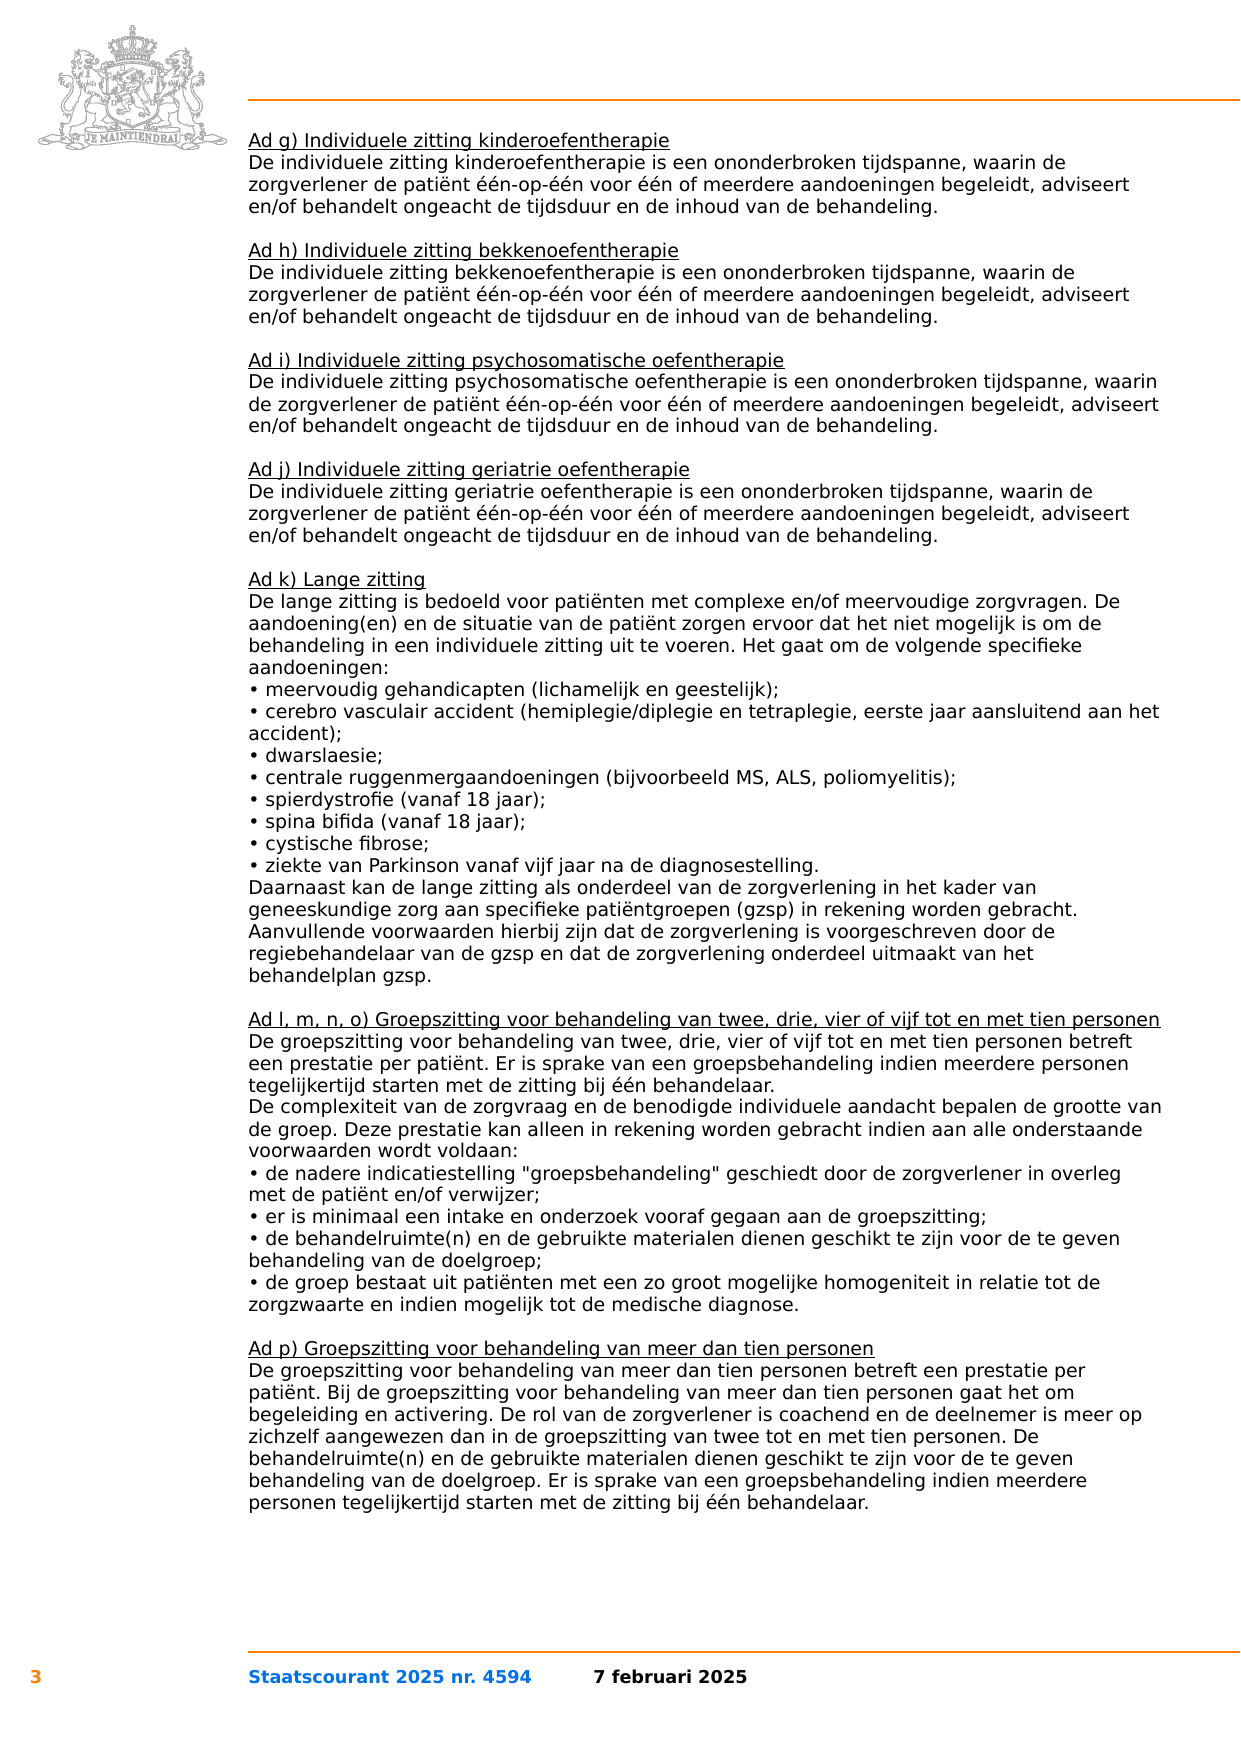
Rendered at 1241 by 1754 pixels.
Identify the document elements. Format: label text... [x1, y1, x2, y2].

text • de behandelruimte(n) en de gebruikte materialen dienen geschikt te zijn voor de te geven behandeling van de doelgroep; [248, 1228, 1163, 1272]
subtitle Ad i) Individuele zitting psychosomatische oefentherapie [248, 349, 1163, 371]
picture [38, 25, 227, 150]
text De complexiteit van de zorgvraag en de benodigde individuele aandacht bepalen de grootte van de groep. Deze prestatie kan alleen in rekening worden gebracht indien aan alle onderstaande voorwaarden wordt voldaan: [248, 1096, 1163, 1162]
text De individuele zitting kinderoefentherapie is een ononderbroken tijdspanne, waarin de zorgverlener de patiënt één-op-één voor één of meerdere aandoeningen begeleidt, adviseert en/of behandelt ongeacht de tijdsduur en de inhoud van de behandeling. [248, 152, 1163, 218]
text De groepszitting voor behandeling van twee, drie, vier of vijf tot en met tien personen betreft een prestatie per patiënt. Er is sprake van een groepsbehandeling indien meerdere personen tegelijkertijd starten met de zitting bij één behandelaar. [248, 1031, 1163, 1096]
text • de nadere indicatiestelling "groepsbehandeling" geschiedt door de zorgverlener in overleg met de patiënt en/of verwijzer; [248, 1162, 1163, 1206]
text • spina bifida (vanaf 18 jaar); [248, 811, 1163, 833]
subtitle Ad h) Individuele zitting bekkenoefentherapie [248, 240, 1163, 262]
text De lange zitting is bedoeld voor patiënten met complexe en/of meervoudige zorgvragen. De aandoening(en) en de situatie van de patiënt zorgen ervoor dat het niet mogelijk is om de behandeling in een individuele zitting uit te voeren. Het gaat om de volgende specifieke aandoeningen: [248, 591, 1163, 679]
subtitle Ad j) Individuele zitting geriatrie oefentherapie [248, 459, 1163, 481]
subtitle Ad p) Groepszitting voor behandeling van meer dan tien personen [248, 1338, 1163, 1360]
text Daarnaast kan de lange zitting als onderdeel van de zorgverlening in het kader van geneeskundige zorg aan specifieke patiëntgroepen (gzsp) in rekening worden gebracht. Aanvullende voorwaarden hierbij zijn dat de zorgverlening is voorgeschreven door de regiebehandelaar van de gzsp en dat de zorgverlening onderdeel uitmaakt van het behandelplan gzsp. [248, 877, 1163, 987]
text De individuele zitting bekkenoefentherapie is een ononderbroken tijdspanne, waarin de zorgverlener de patiënt één-op-één voor één of meerdere aandoeningen begeleidt, adviseert en/of behandelt ongeacht de tijdsduur en de inhoud van de behandeling. [248, 262, 1163, 328]
text De individuele zitting geriatrie oefentherapie is een ononderbroken tijdspanne, waarin de zorgverlener de patiënt één-op-één voor één of meerdere aandoeningen begeleidt, adviseert en/of behandelt ongeacht de tijdsduur en de inhoud van de behandeling. [248, 481, 1163, 547]
text • spierdystrofie (vanaf 18 jaar); [248, 789, 1163, 811]
text • cystische fibrose; [248, 833, 1163, 855]
text • er is minimaal een intake en onderzoek vooraf gegaan aan de groepszitting; [248, 1206, 1163, 1228]
text De groepszitting voor behandeling van meer dan tien personen betreft een prestatie per patiënt. Bij de groepszitting voor behandeling van meer dan tien personen gaat het om begeleiding en activering. De rol van de zorgverlener is coachend en de deelnemer is meer op zichzelf aangewezen dan in de groepszitting van twee tot en met tien personen. De behandelruimte(n) en de gebruikte materialen dienen geschikt te zijn voor de te geven behandeling van de doelgroep. Er is sprake van een groepsbehandeling indien meerdere personen tegelijkertijd starten met de zitting bij één behandelaar. [248, 1360, 1163, 1514]
subtitle Ad l, m, n, o) Groepszitting voor behandeling van twee, drie, vier of vijf tot en met tien personen [248, 1008, 1163, 1031]
text • centrale ruggenmergaandoeningen (bijvoorbeeld MS, ALS, poliomyelitis); [248, 767, 1163, 789]
text • de groep bestaat uit patiënten met een zo groot mogelijke homogeniteit in relatie tot de zorgzwaarte en indien mogelijk tot de medische diagnose. [248, 1272, 1163, 1316]
text • ziekte van Parkinson vanaf vijf jaar na de diagnosestelling. [248, 855, 1163, 877]
text De individuele zitting psychosomatische oefentherapie is een ononderbroken tijdspanne, waarin de zorgverlener de patiënt één-op-één voor één of meerdere aandoeningen begeleidt, adviseert en/of behandelt ongeacht de tijdsduur en de inhoud van de behandeling. [248, 371, 1163, 437]
text • dwarslaesie; [248, 745, 1163, 767]
subtitle Ad k) Lange zitting [248, 569, 1163, 591]
text • meervoudig gehandicapten (lichamelijk en geestelijk); [248, 679, 1163, 701]
text • cerebro vasculair accident (hemiplegie/diplegie en tetraplegie, eerste jaar aansluitend aan het accident); [248, 701, 1163, 745]
subtitle Ad g) Individuele zitting kinderoefentherapie [248, 130, 1163, 152]
